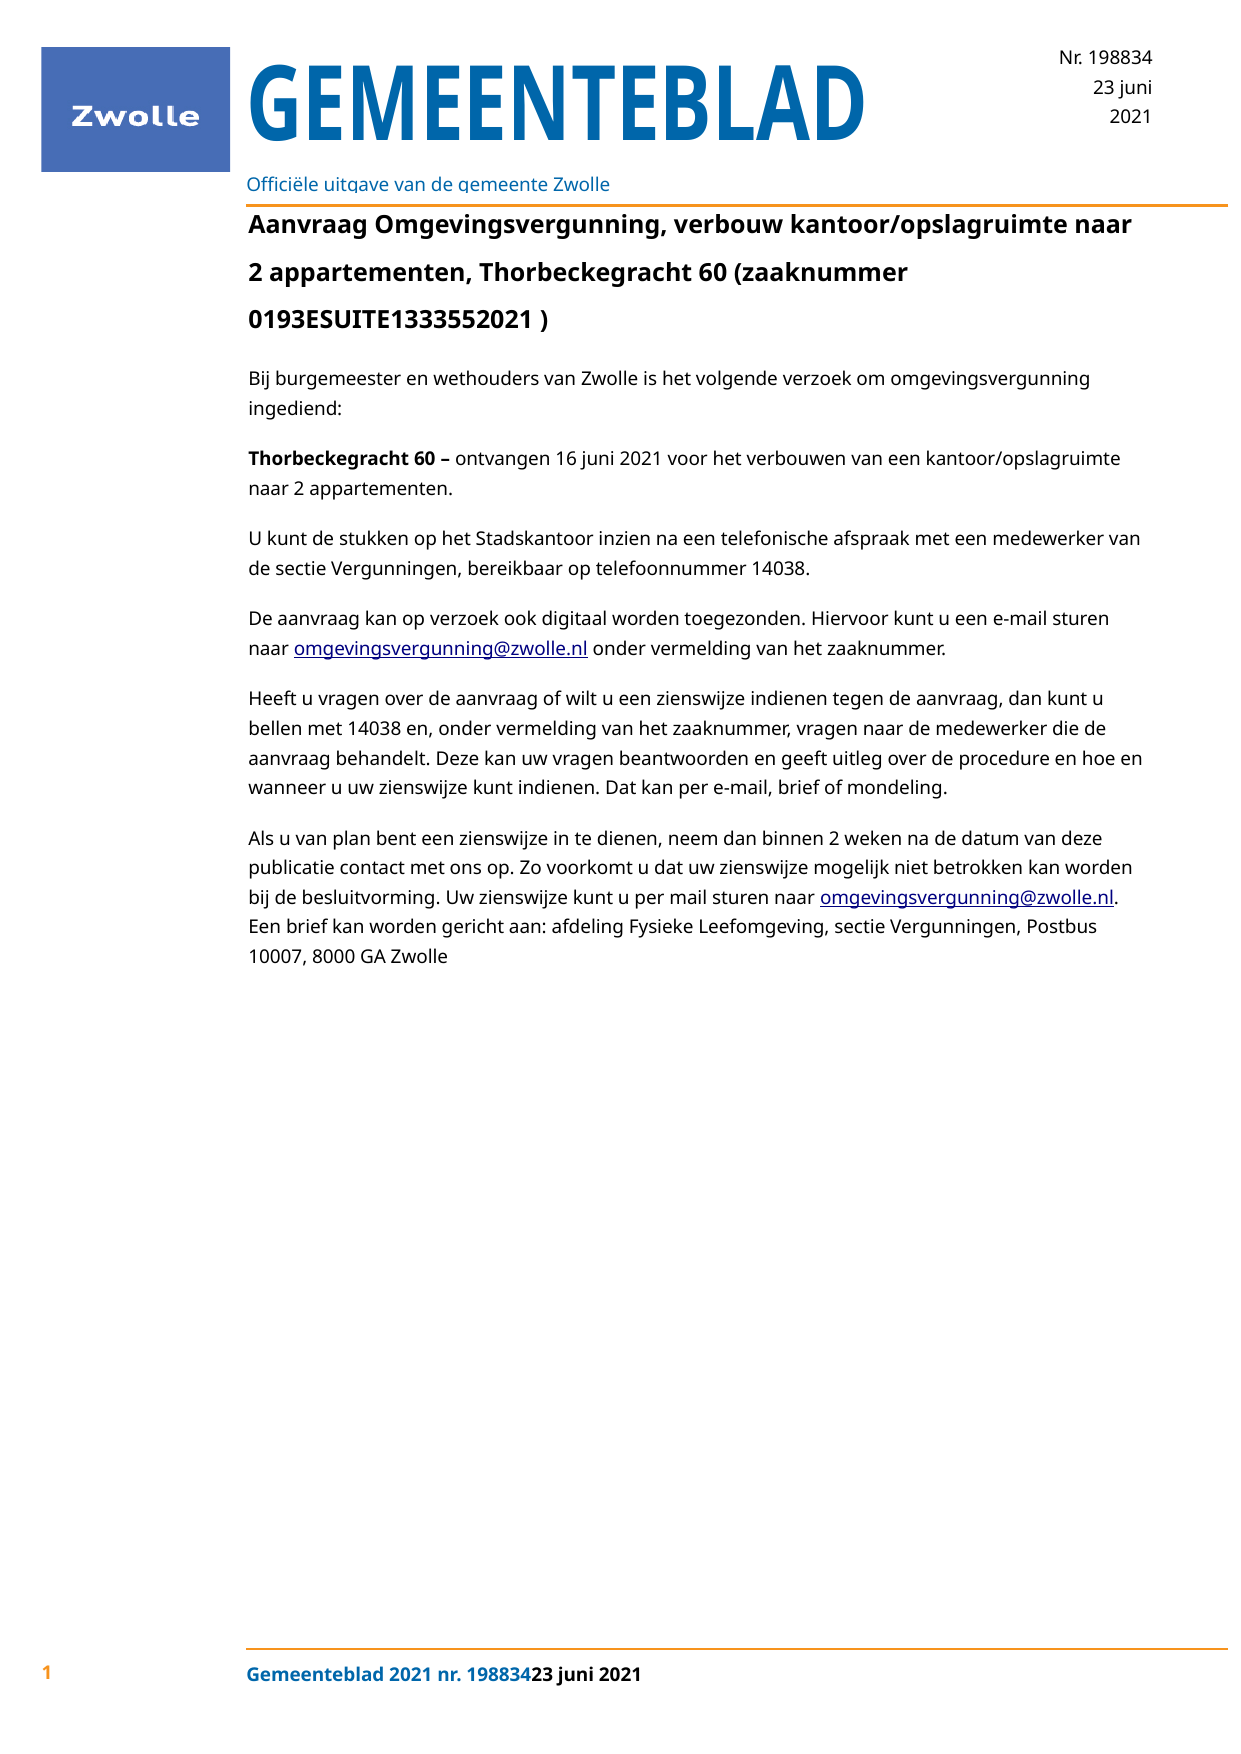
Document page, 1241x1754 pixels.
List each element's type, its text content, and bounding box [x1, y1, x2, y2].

picture [41, 47, 231, 172]
text De aanvraag kan op verzoek ook digitaal worden toegezonden. Hiervoor kunt u een e-mail sturen naar omgevingsvergunning@zwolle.nl onder vermelding van het zaaknummer. [248, 606, 1152, 661]
text Als u van plan bent een zienswijze in te dienen, neem dan binnen 2 weken na de datum van deze publicatie contact met ons op. Zo voorkomt u dat uw zienswijze mogelijk niet betrokken kan worden bij de besluitvorming. Uw zienswijze kunt u per mail sturen naar omgevingsvergunning@zwolle.nl. Een brief kan worden gericht aan: afdeling Fysieke Leefomgeving, sectie Vergunningen, Postbus 10007, 8000 GA Zwolle [248, 825, 1152, 969]
text Heeft u vragen over de aanvraag of wilt u een zienswijze indienen tegen de aanvraag, dan kunt u bellen met 14038 en, onder vermelding van het zaaknummer, vragen naar de medewerker die de aanvraag behandelt. Deze kan uw vragen beantwoorden en geeft uitleg over de procedure en hoe en wanneer u uw zienswijze kunt indienen. Dat kan per e-mail, brief of mondeling. [248, 686, 1152, 800]
text Thorbeckegracht 60 – ontvangen 16 juni 2021 voor het verbouwen van een kantoor/opslagruimte naar 2 appartementen. [248, 446, 1152, 501]
text Aanvraag Omgevingsvergunning, verbouw kantoor/opslagruimte naar 2 appartementen, Thorbeckegracht 60 (zaaknummer 0193ESUITE1333552021 ) [248, 207, 1152, 336]
text U kunt de stukken op het Stadskantoor inzien na een telefonische afspraak met een medewerker van de sectie Vergunningen, bereikbaar op telefoonnummer 14038. [248, 526, 1152, 581]
text Bij burgemeester en wethouders van Zwolle is het volgende verzoek om omgevingsvergunning ingediend: [248, 366, 1152, 421]
